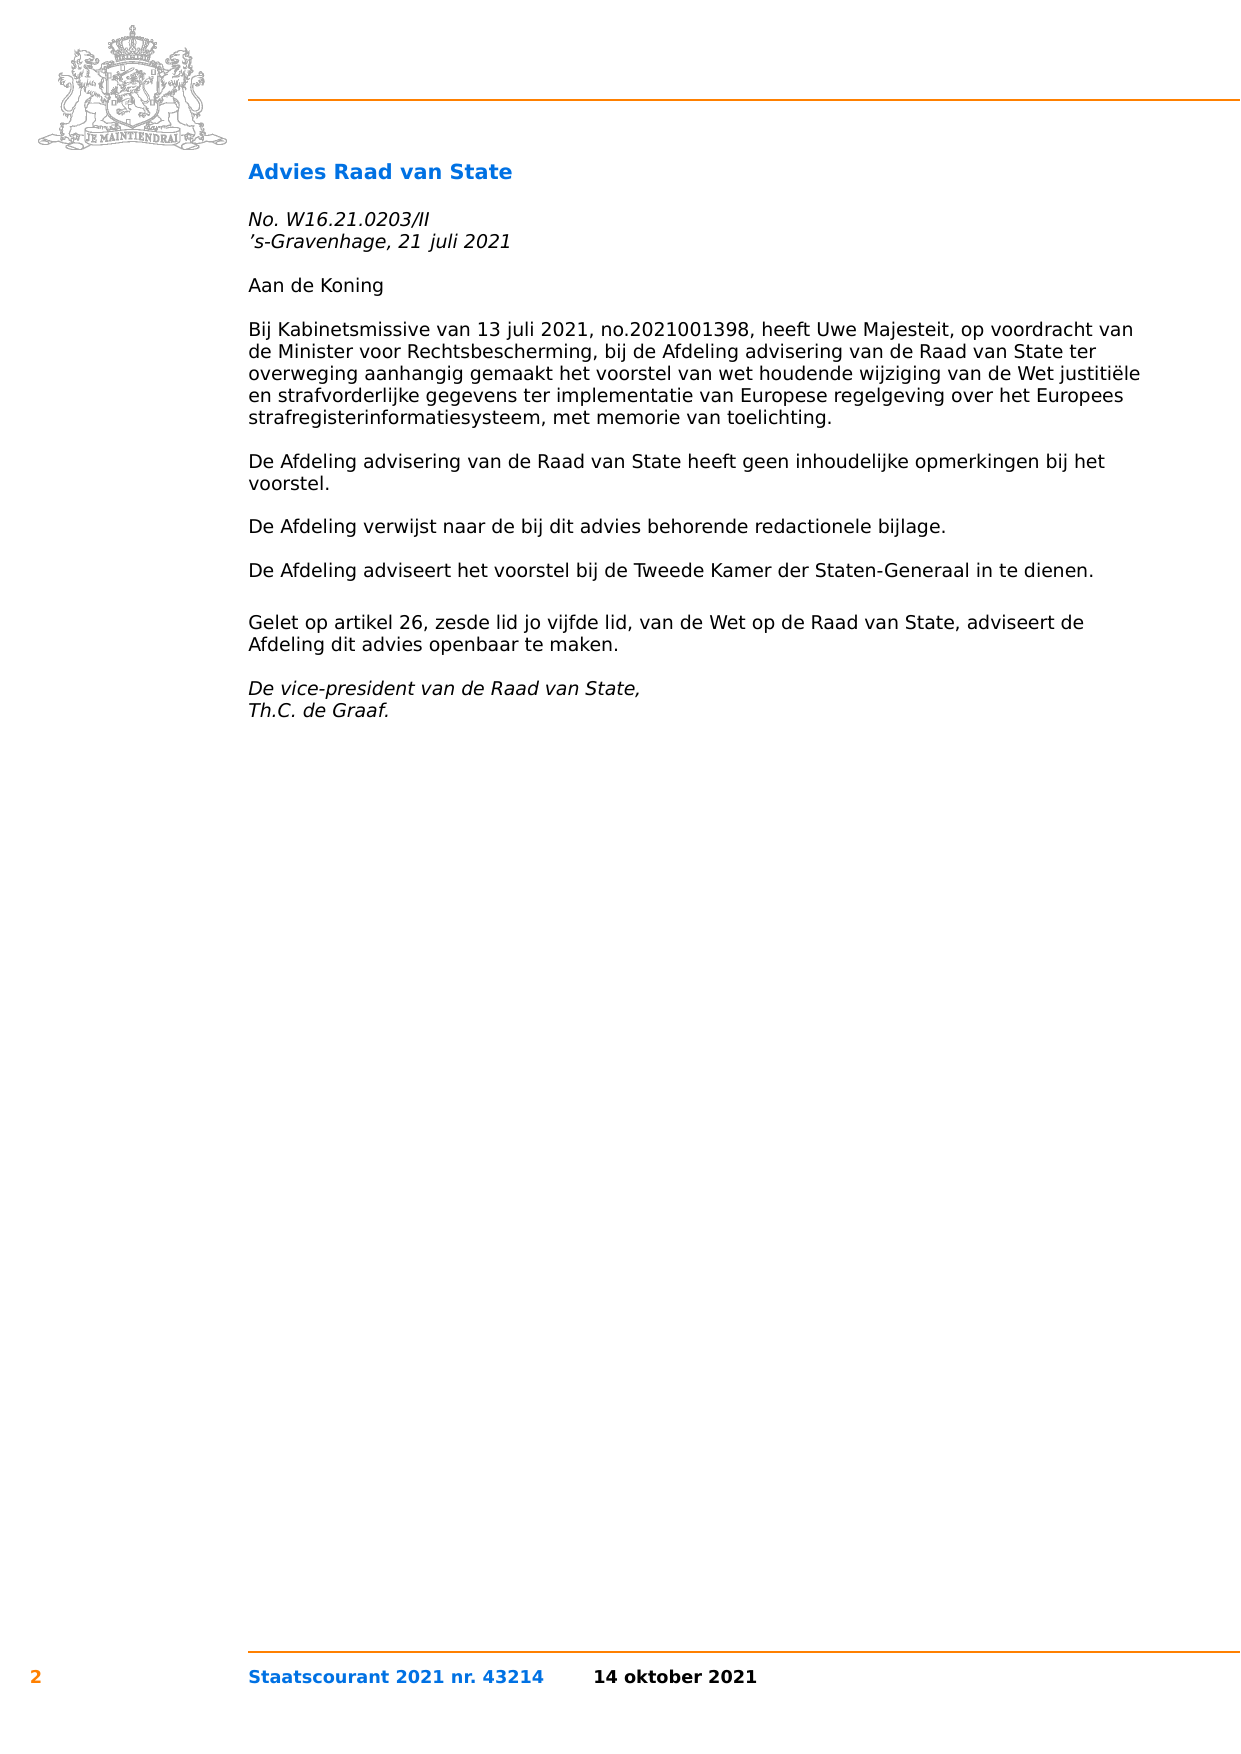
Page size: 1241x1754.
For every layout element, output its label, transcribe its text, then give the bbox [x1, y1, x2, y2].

text De Afdeling adviseert het voorstel bij de Tweede Kamer der Staten-Generaal in te dienen. [248, 560, 1163, 582]
text Aan de Koning [248, 275, 1163, 297]
subtitle Advies Raad van State [248, 160, 1163, 184]
text Bij Kabinetsmissive van 13 juli 2021, no.2021001398, heeft Uwe Majesteit, op voordracht van de Minister voor Rechtsbescherming, bij de Afdeling advisering van de Raad van State ter overweging aanhangig gemaakt het voorstel van wet houdende wijziging van de Wet justitiële en strafvorderlijke gegevens ter implementatie van Europese regelgeving over het Europees strafregisterinformatiesysteem, met memorie van toelichting. [248, 319, 1163, 429]
text De Afdeling advisering van de Raad van State heeft geen inhoudelijke opmerkingen bij het voorstel. [248, 451, 1163, 494]
text De Afdeling verwijst naar de bij dit advies behorende redactionele bijlage. [248, 516, 1163, 538]
text No. W16.21.0203/II [248, 209, 1163, 231]
picture [38, 25, 227, 150]
text De vice-president van de Raad van State, Th.C. de Graaf. [248, 678, 1163, 722]
text ’s-Gravenhage, 21 juli 2021 [248, 231, 1163, 253]
text Gelet op artikel 26, zesde lid jo vijfde lid, van de Wet op de Raad van State, adviseert de Afdeling dit advies openbaar te maken. [248, 612, 1163, 656]
